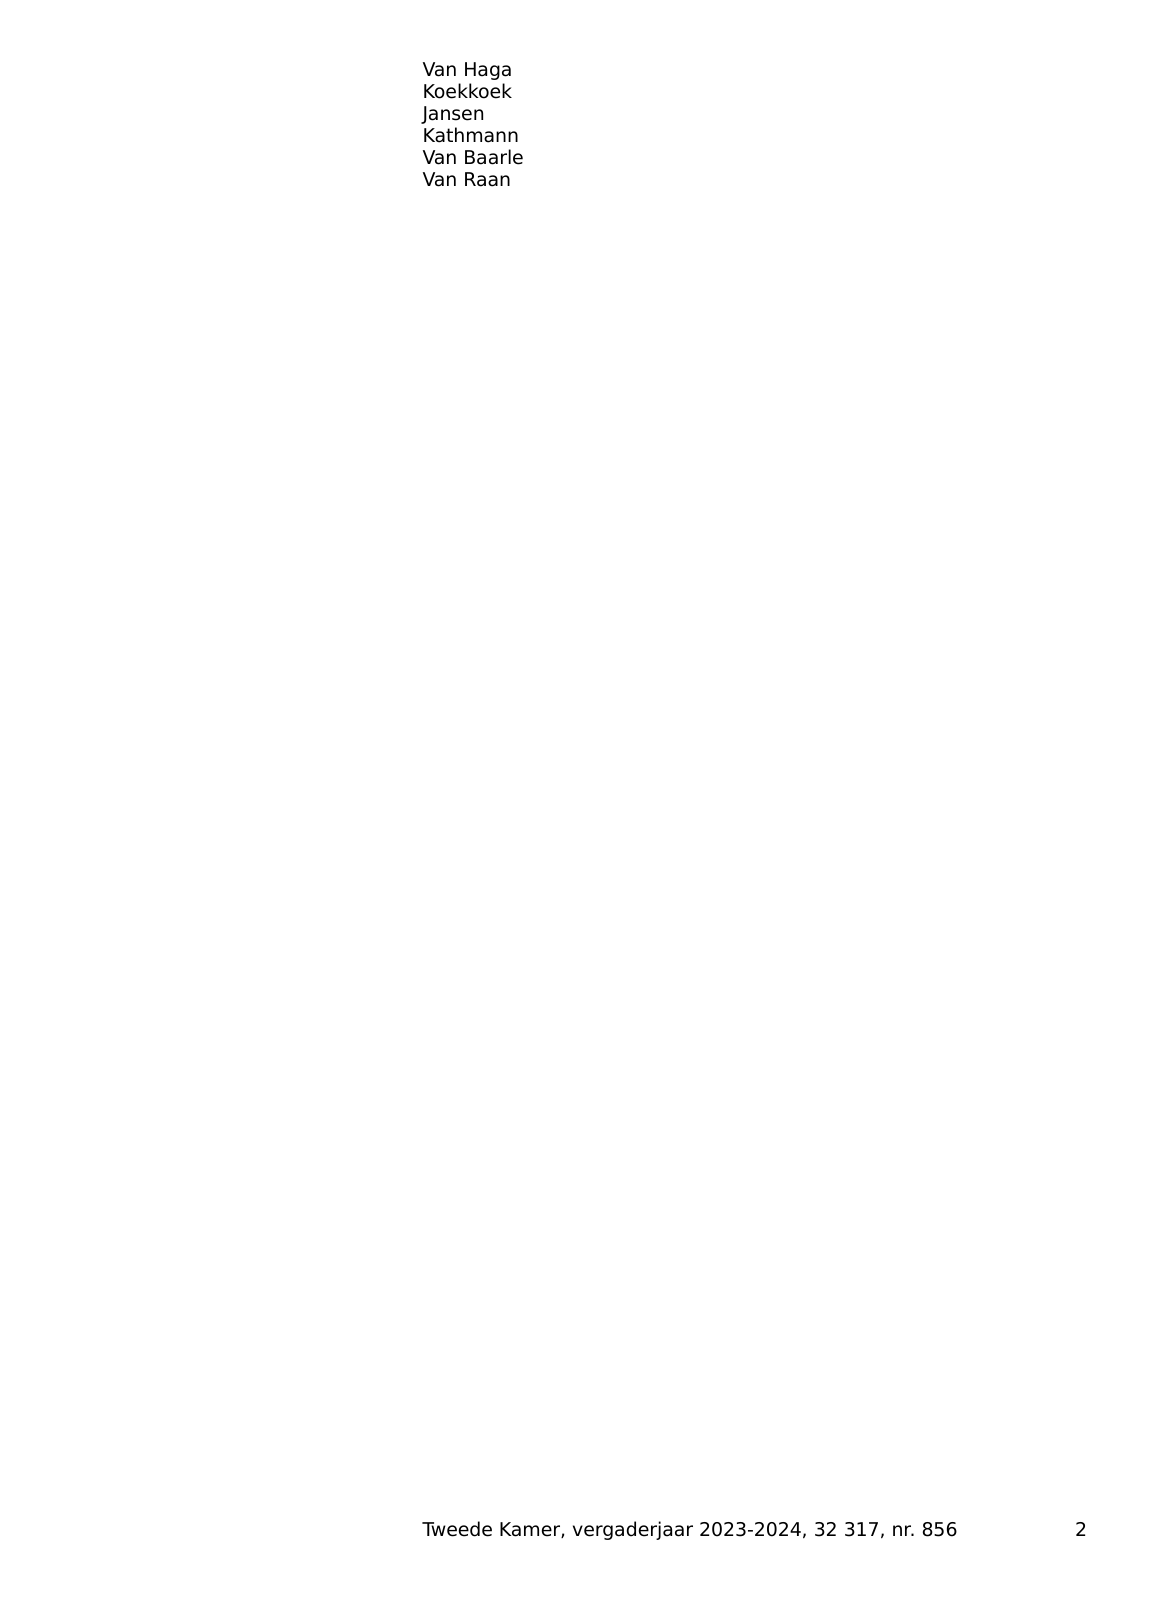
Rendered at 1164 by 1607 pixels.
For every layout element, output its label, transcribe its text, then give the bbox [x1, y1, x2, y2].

text Kathmann [422, 125, 1087, 147]
text Van Raan [422, 169, 1087, 191]
text Van Baarle [422, 147, 1087, 169]
text Koekkoek [422, 81, 1087, 103]
text Jansen [422, 103, 1087, 125]
text Van Haga [422, 59, 1087, 81]
